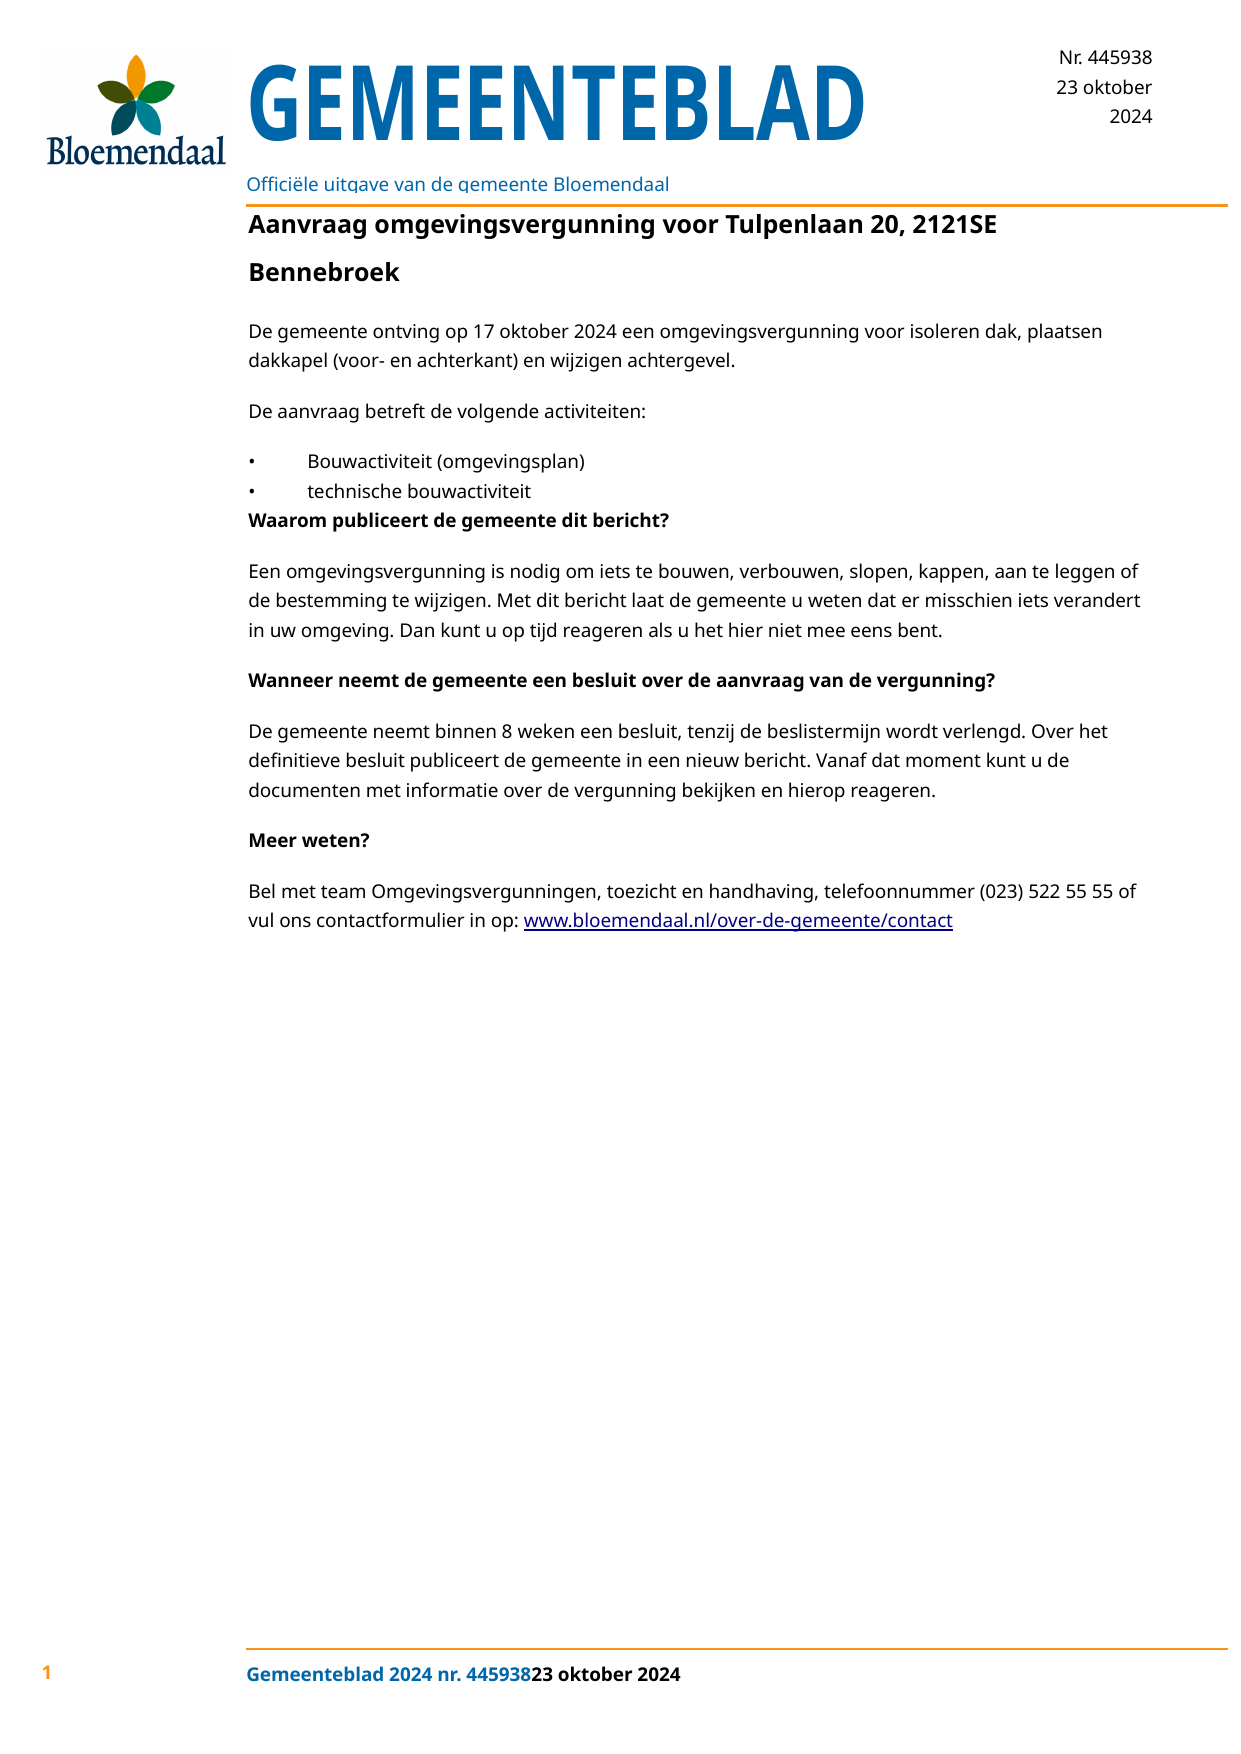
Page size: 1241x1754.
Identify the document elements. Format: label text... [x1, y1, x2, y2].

text Aanvraag omgevingsvergunning voor Tulpenlaan 20, 2121SE Bennebroek [248, 207, 1152, 288]
text De gemeente neemt binnen 8 weken een besluit, tenzij de beslistermijn wordt verlengd. Over het definitieve besluit publiceert de gemeente in een nieuw bericht. Vanaf dat moment kunt u de documenten met informatie over de vergunning bekijken en hierop reageren. [248, 718, 1152, 803]
text De gemeente ontving op 17 oktober 2024 een omgevingsvergunning voor isoleren dak, plaatsen dakkapel (voor- en achterkant) en wijzigen achtergevel. [248, 318, 1152, 373]
text Waarom publiceert de gemeente dit bericht? [248, 507, 1152, 533]
text Wanneer neemt de gemeente een besluit over de aanvraag van de vergunning? [248, 667, 1152, 693]
text Meer weten? [248, 827, 1152, 853]
list technische bouwactiviteit [248, 478, 1152, 504]
text De aanvraag betreft de volgende activiteiten: [248, 398, 1152, 424]
list Bouwactiviteit (omgevingsplan) [248, 448, 1152, 474]
text Bel met team Omgevingsvergunningen, toezicht en handhaving, telefoonnummer (023) 522 55 55 of vul ons contactformulier in op: www.bloemendaal.nl/over-de-gemeente/contact [248, 878, 1152, 933]
picture [41, 47, 231, 172]
text Een omgevingsvergunning is nodig om iets te bouwen, verbouwen, slopen, kappen, aan te leggen of de bestemming te wijzigen. Met dit bericht laat de gemeente u weten dat er misschien iets verandert in uw omgeving. Dan kunt u op tijd reageren als u het hier niet mee eens bent. [248, 558, 1152, 643]
